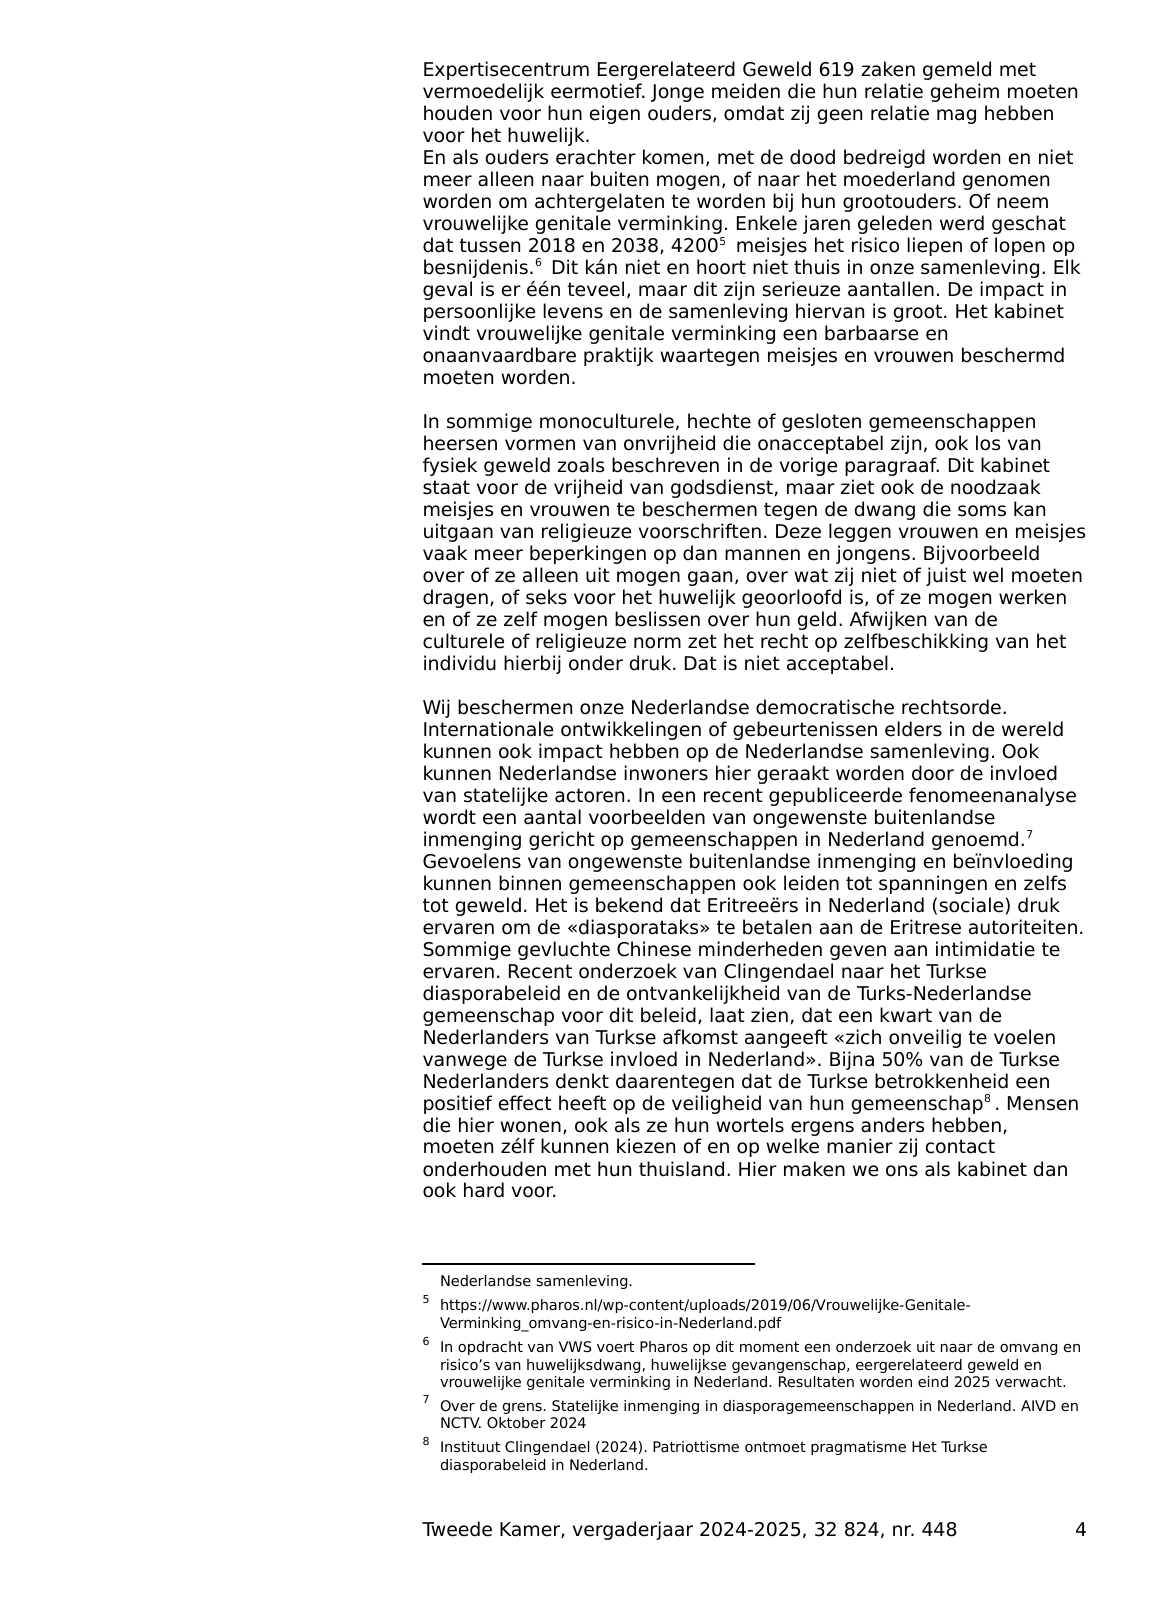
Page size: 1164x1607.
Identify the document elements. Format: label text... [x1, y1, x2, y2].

text https://www.pharos.nl/wp-content/uploads/2019/06/Vrouwelijke-Genitale-Verminking_omvang-en-risico-in-Nederland.pdf [422, 1293, 1087, 1332]
text Nederlandse samenleving. [422, 1273, 1087, 1290]
text In opdracht van VWS voert Pharos op dit moment een onderzoek uit naar de omvang en risico’s van huwelijksdwang, huwelijkse gevangenschap, eergerelateerd geweld en vrouwelijke genitale verminking in Nederland. Resultaten worden eind 2025 verwacht. [422, 1335, 1087, 1391]
text Instituut Clingendael (2024). Patriottisme ontmoet pragmatisme Het Turkse diasporabeleid in Nederland. [422, 1435, 1087, 1474]
text Over de grens. Statelijke inmenging in diasporagemeenschappen in Nederland. AIVD en NCTV. Oktober 2024 [422, 1393, 1087, 1432]
text Wij beschermen onze Nederlandse democratische rechtsorde. Internationale ontwikkelingen of gebeurtenissen elders in de wereld kunnen ook impact hebben op de Nederlandse samenleving. Ook kunnen Nederlandse inwoners hier geraakt worden door de invloed van statelijke actoren. In een recent gepubliceerde fenomeenanalyse wordt een aantal voorbeelden van ongewenste buitenlandse inmenging gericht op gemeenschappen in Nederland genoemd. Gevoelens van ongewenste buitenlandse inmenging en beïnvloeding kunnen binnen gemeenschappen ook leiden tot spanningen en zelfs tot geweld. Het is bekend dat Eritreeërs in Nederland (sociale) druk ervaren om de «diasporataks» te betalen aan de Eritrese autoriteiten. Sommige gevluchte Chinese minderheden geven aan intimidatie te ervaren. Recent onderzoek van Clingendael naar het Turkse diasporabeleid en de ontvankelijkheid van de Turks-Nederlandse gemeenschap voor dit beleid, laat zien, dat een kwart van de Nederlanders van Turkse afkomst aangeeft «zich onveilig te voelen vanwege de Turkse invloed in Nederland». Bijna 50% van de Turkse Nederlanders denkt daarentegen dat de Turkse betrokkenheid een positief effect heeft op de veiligheid van hun gemeenschap. Mensen die hier wonen, ook als ze hun wortels ergens anders hebben, moeten zélf kunnen kiezen of en op welke manier zij contact onderhouden met hun thuisland. Hier maken we ons als kabinet dan ook hard voor. [422, 697, 1087, 1202]
text En als ouders erachter komen, met de dood bedreigd worden en niet meer alleen naar buiten mogen, of naar het moederland genomen worden om achtergelaten te worden bij hun grootouders. Of neem vrouwelijke genitale verminking. Enkele jaren geleden werd geschat dat tussen 2018 en 2038, 4200 meisjes het risico liepen of lopen op besnijdenis. Dit kán niet en hoort niet thuis in onze samenleving. Elk geval is er één teveel, maar dit zijn serieuze aantallen. De impact in persoonlijke levens en de samenleving hiervan is groot. Het kabinet vindt vrouwelijke genitale verminking een barbaarse en onaanvaardbare praktijk waartegen meisjes en vrouwen beschermd moeten worden. [422, 147, 1087, 389]
text In sommige monoculturele, hechte of gesloten gemeenschappen heersen vormen van onvrijheid die onacceptabel zijn, ook los van fysiek geweld zoals beschreven in de vorige paragraaf. Dit kabinet staat voor de vrijheid van godsdienst, maar ziet ook de noodzaak meisjes en vrouwen te beschermen tegen de dwang die soms kan uitgaan van religieuze voorschriften. Deze leggen vrouwen en meisjes vaak meer beperkingen op dan mannen en jongens. Bijvoorbeeld over of ze alleen uit mogen gaan, over wat zij niet of juist wel moeten dragen, of seks voor het huwelijk geoorloofd is, of ze mogen werken en of ze zelf mogen beslissen over hun geld. Afwijken van de culturele of religieuze norm zet het recht op zelfbeschikking van het individu hierbij onder druk. Dat is niet acceptabel. [422, 411, 1087, 675]
text Expertisecentrum Eergerelateerd Geweld 619 zaken gemeld met vermoedelijk eermotief. Jonge meiden die hun relatie geheim moeten houden voor hun eigen ouders, omdat zij geen relatie mag hebben voor het huwelijk. [422, 59, 1087, 147]
